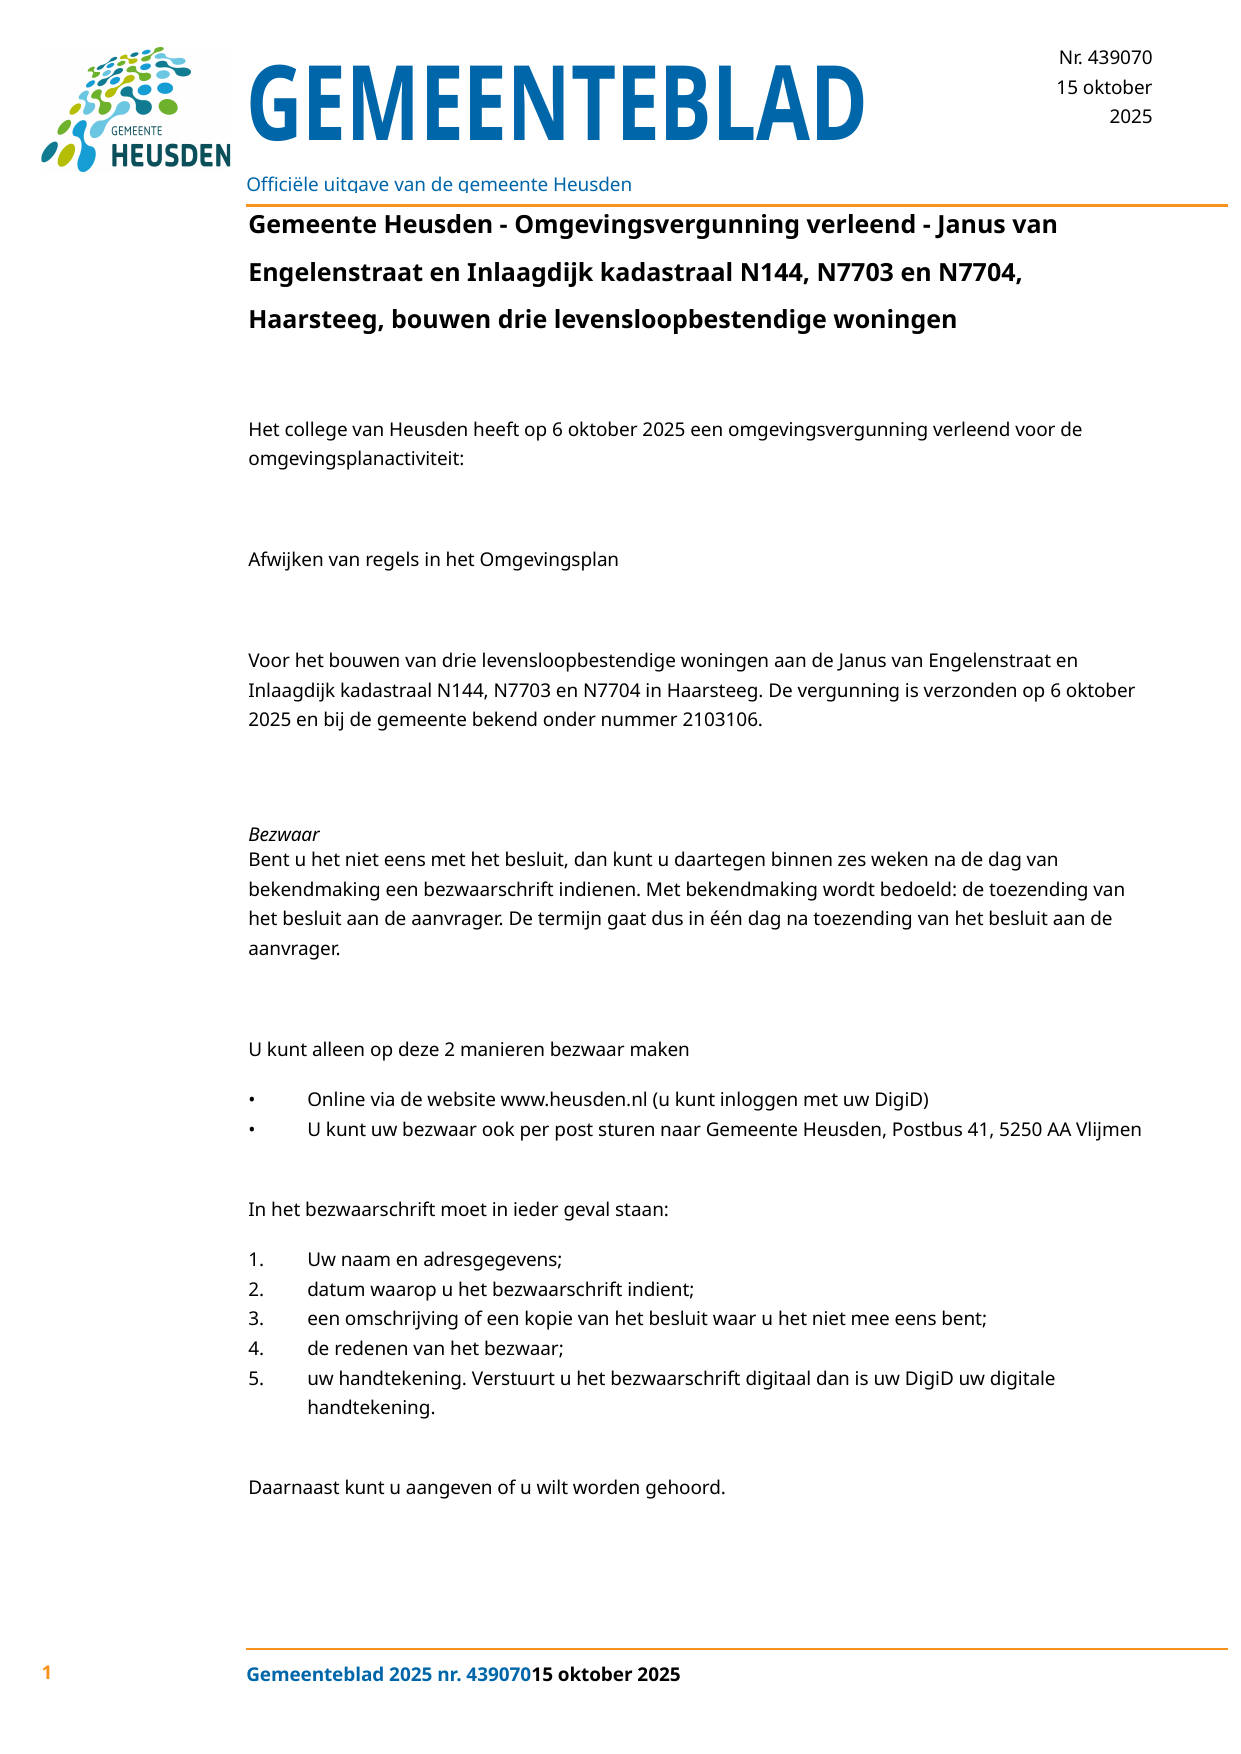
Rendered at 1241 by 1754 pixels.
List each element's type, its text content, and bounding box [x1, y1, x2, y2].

text Het college van Heusden heeft op 6 oktober 2025 een omgevingsvergunning verleend voor de omgevingsplanactiviteit: [248, 416, 1152, 471]
text U kunt alleen op deze 2 manieren bezwaar maken [248, 1036, 1152, 1062]
text In het bezwaarschrift moet in ieder geval staan: [248, 1196, 1152, 1222]
picture [41, 47, 231, 172]
list Uw naam en adresgegevens; [248, 1246, 1152, 1272]
text Bent u het niet eens met het besluit, dan kunt u daartegen binnen zes weken na de dag van bekendmaking een bezwaarschrift indienen. Met bekendmaking wordt bedoeld: de toezending van het besluit aan de aanvrager. De termijn gaat dus in één dag na toezending van het besluit aan de aanvrager. [248, 846, 1152, 961]
text Bezwaar [248, 821, 1152, 846]
list datum waarop u het bezwaarschrift indient; [248, 1276, 1152, 1302]
list U kunt uw bezwaar ook per post sturen naar Gemeente Heusden, Postbus 41, 5250 AA Vlijmen [248, 1116, 1152, 1142]
text Daarnaast kunt u aangeven of u wilt worden gehoord. [248, 1474, 1152, 1500]
list Online via de website www.heusden.nl (u kunt inloggen met uw DigiD) [248, 1086, 1152, 1112]
text Afwijken van regels in het Omgevingsplan [248, 546, 1152, 572]
list uw handtekening. Verstuurt u het bezwaarschrift digitaal dan is uw DigiD uw digitale handtekening. [248, 1365, 1152, 1420]
list de redenen van het bezwaar; [248, 1335, 1152, 1361]
text Gemeente Heusden - Omgevingsvergunning verleend - Janus van Engelenstraat en Inlaagdijk kadastraal N144, N7703 en N7704, Haarsteeg, bouwen drie levensloopbestendige woningen [248, 207, 1152, 336]
list een omschrijving of een kopie van het besluit waar u het niet mee eens bent; [248, 1306, 1152, 1331]
text Voor het bouwen van drie levensloopbestendige woningen aan de Janus van Engelenstraat en Inlaagdijk kadastraal N144, N7703 en N7704 in Haarsteeg. De vergunning is verzonden op 6 oktober 2025 en bij de gemeente bekend onder nummer 2103106. [248, 647, 1152, 732]
